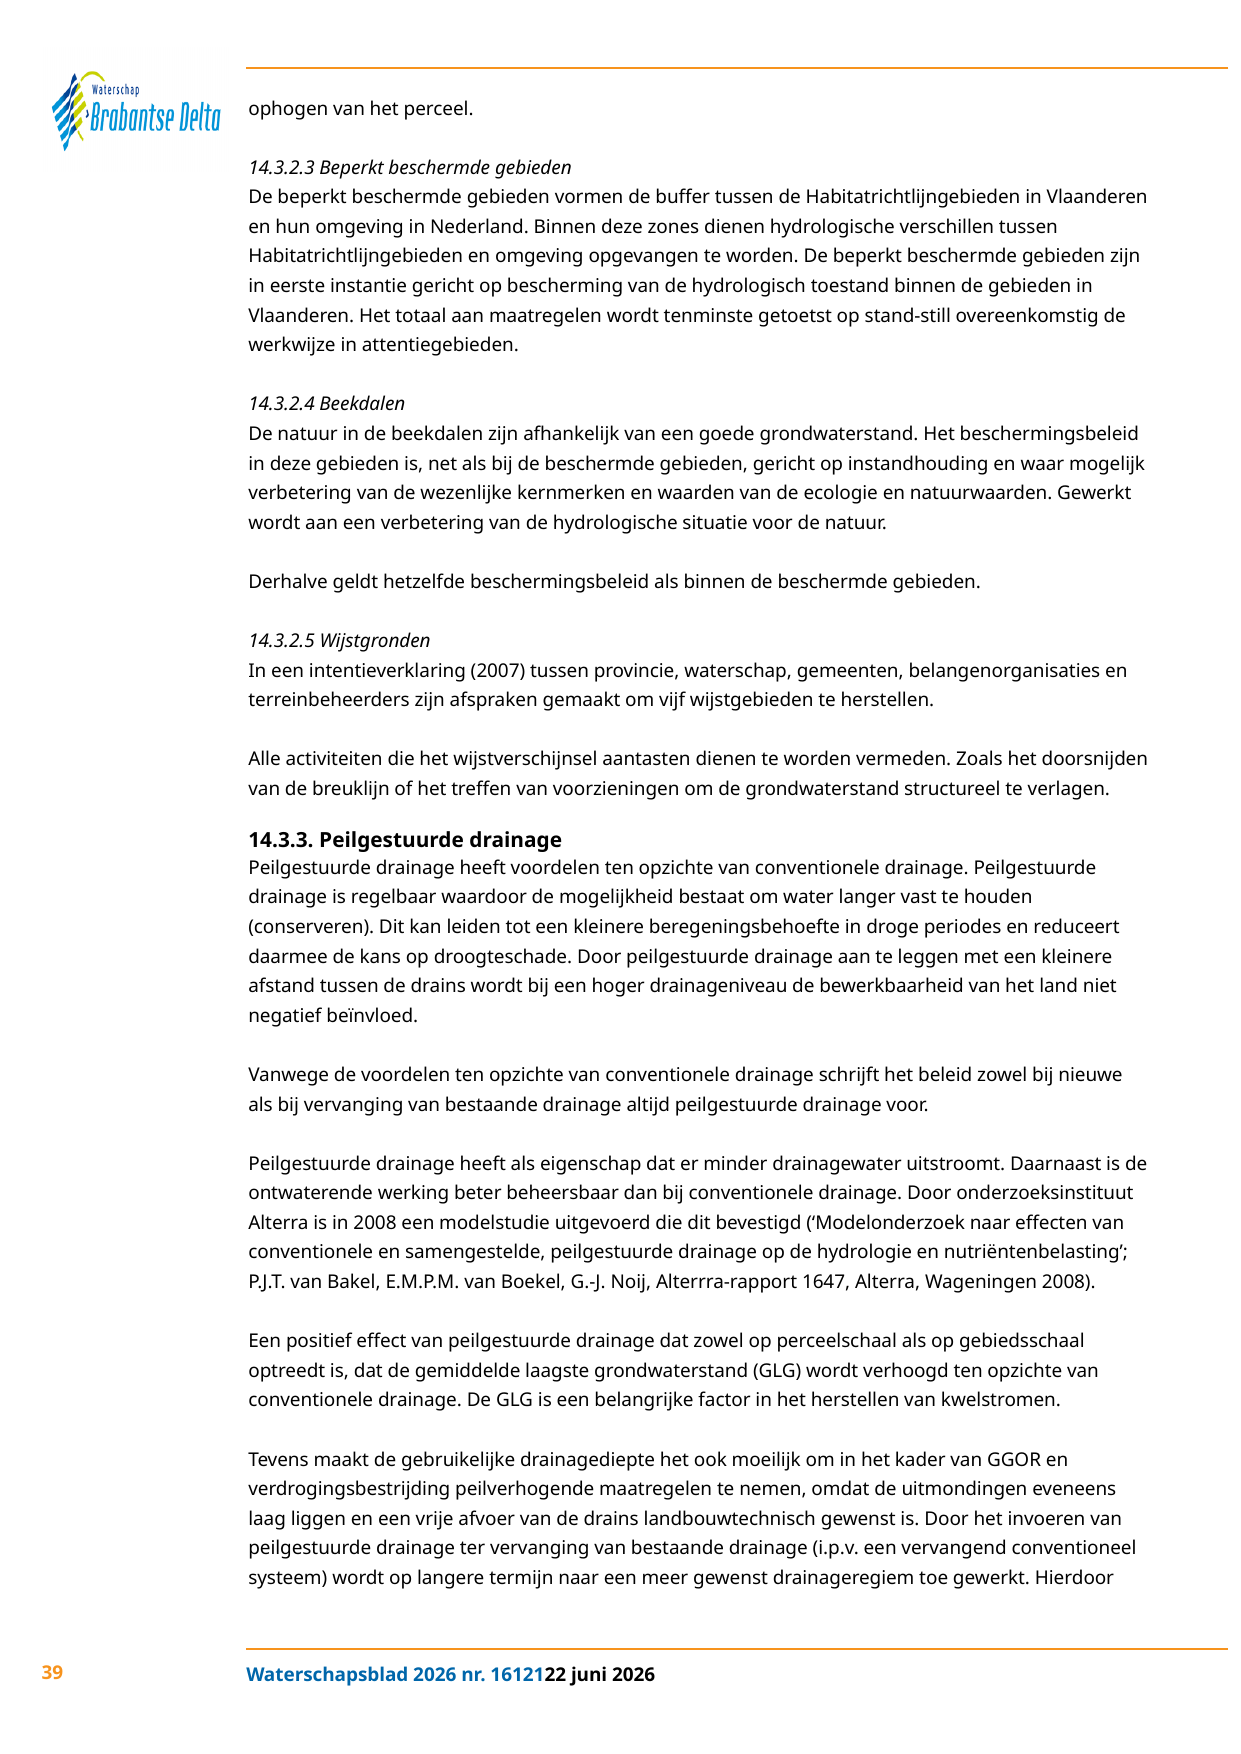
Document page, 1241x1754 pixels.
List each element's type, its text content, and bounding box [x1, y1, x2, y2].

text ophogen van het perceel. [248, 95, 1152, 121]
text Peilgestuurde drainage heeft als eigenschap dat er minder drainagewater uitstroomt. Daarnaast is de ontwaterende werking beter beheersbaar dan bij conventionele drainage. Door onderzoeksinstituut Alterra is in 2008 een modelstudie uitgevoerd die dit bevestigd (‘Modelonderzoek naar effecten van conventionele en samengestelde, peilgestuurde drainage op de hydrologie en nutriëntenbelasting’; P.J.T. van Bakel, E.M.P.M. van Boekel, G.-J. Noij, Alterrra-rapport 1647, Alterra, Wageningen 2008). [248, 1150, 1152, 1294]
text Tevens maakt de gebruikelijke drainagediepte het ook moeilijk om in het kader van GGOR en verdrogingsbestrijding peilverhogende maatregelen te nemen, omdat de uitmondingen eveneens laag liggen en een vrije afvoer van de drains landbouwtechnisch gewenst is. Door het invoeren van peilgestuurde drainage ter vervanging van bestaande drainage (i.p.v. een vervangend conventioneel systeem) wordt op langere termijn naar een meer gewenst drainageregiem toe gewerkt. Hierdoor [248, 1446, 1152, 1590]
text Derhalve geldt hetzelfde beschermingsbeleid als binnen de beschermde gebieden. [248, 568, 1152, 594]
text 14.3.2.3 Beperkt beschermde gebieden [248, 154, 1152, 180]
text 14.3.2.5 Wijstgronden [248, 627, 1152, 653]
text Een positief effect van peilgestuurde drainage dat zowel op perceelschaal als op gebiedsschaal optreedt is, dat de gemiddelde laagste grondwaterstand (GLG) wordt verhoogd ten opzichte van conventionele drainage. De GLG is een belangrijke factor in het herstellen van kwelstromen. [248, 1327, 1152, 1412]
text Peilgestuurde drainage heeft voordelen ten opzichte van conventionele drainage. Peilgestuurde drainage is regelbaar waardoor de mogelijkheid bestaat om water langer vast te houden (conserveren). Dit kan leiden tot een kleinere beregeningsbehoefte in droge periodes en reduceert daarmee de kans op droogteschade. Door peilgestuurde drainage aan te leggen met een kleinere afstand tussen de drains wordt bij een hoger drainageniveau de bewerkbaarheid van het land niet negatief beïnvloed. [248, 854, 1152, 1028]
text In een intentieverklaring (2007) tussen provincie, waterschap, gemeenten, belangenorganisaties en terreinbeheerders zijn afspraken gemaakt om vijf wijstgebieden te herstellen. [248, 657, 1152, 712]
text De natuur in de beekdalen zijn afhankelijk van een goede grondwaterstand. Het beschermingsbeleid in deze gebieden is, net als bij de beschermde gebieden, gericht op instandhouding en waar mogelijk verbetering van de wezenlijke kernmerken en waarden van de ecologie en natuurwaarden. Gewerkt wordt aan een verbetering van de hydrologische situatie voor de natuur. [248, 420, 1152, 535]
text Vanwege de voordelen ten opzichte van conventionele drainage schrijft het beleid zowel bij nieuwe als bij vervanging van bestaande drainage altijd peilgestuurde drainage voor. [248, 1061, 1152, 1116]
text De beperkt beschermde gebieden vormen de buffer tussen de Habitatrichtlijngebieden in Vlaanderen en hun omgeving in Nederland. Binnen deze zones dienen hydrologische verschillen tussen Habitatrichtlijngebieden en omgeving opgevangen te worden. De beperkt beschermde gebieden zijn in eerste instantie gericht op bescherming van de hydrologisch toestand binnen de gebieden in Vlaanderen. Het totaal aan maatregelen wordt tenminste getoetst op stand-still overeenkomstig de werkwijze in attentiegebieden. [248, 183, 1152, 357]
text 14.3.2.4 Beekdalen [248, 391, 1152, 416]
text Alle activiteiten die het wijstverschijnsel aantasten dienen te worden vermeden. Zoals het doorsnijden van de breuklijn of het treffen van voorzieningen om de grondwaterstand structureel te verlagen. [248, 746, 1152, 801]
text 14.3.3. Peilgestuurde drainage [248, 826, 1152, 854]
picture [41, 47, 231, 172]
